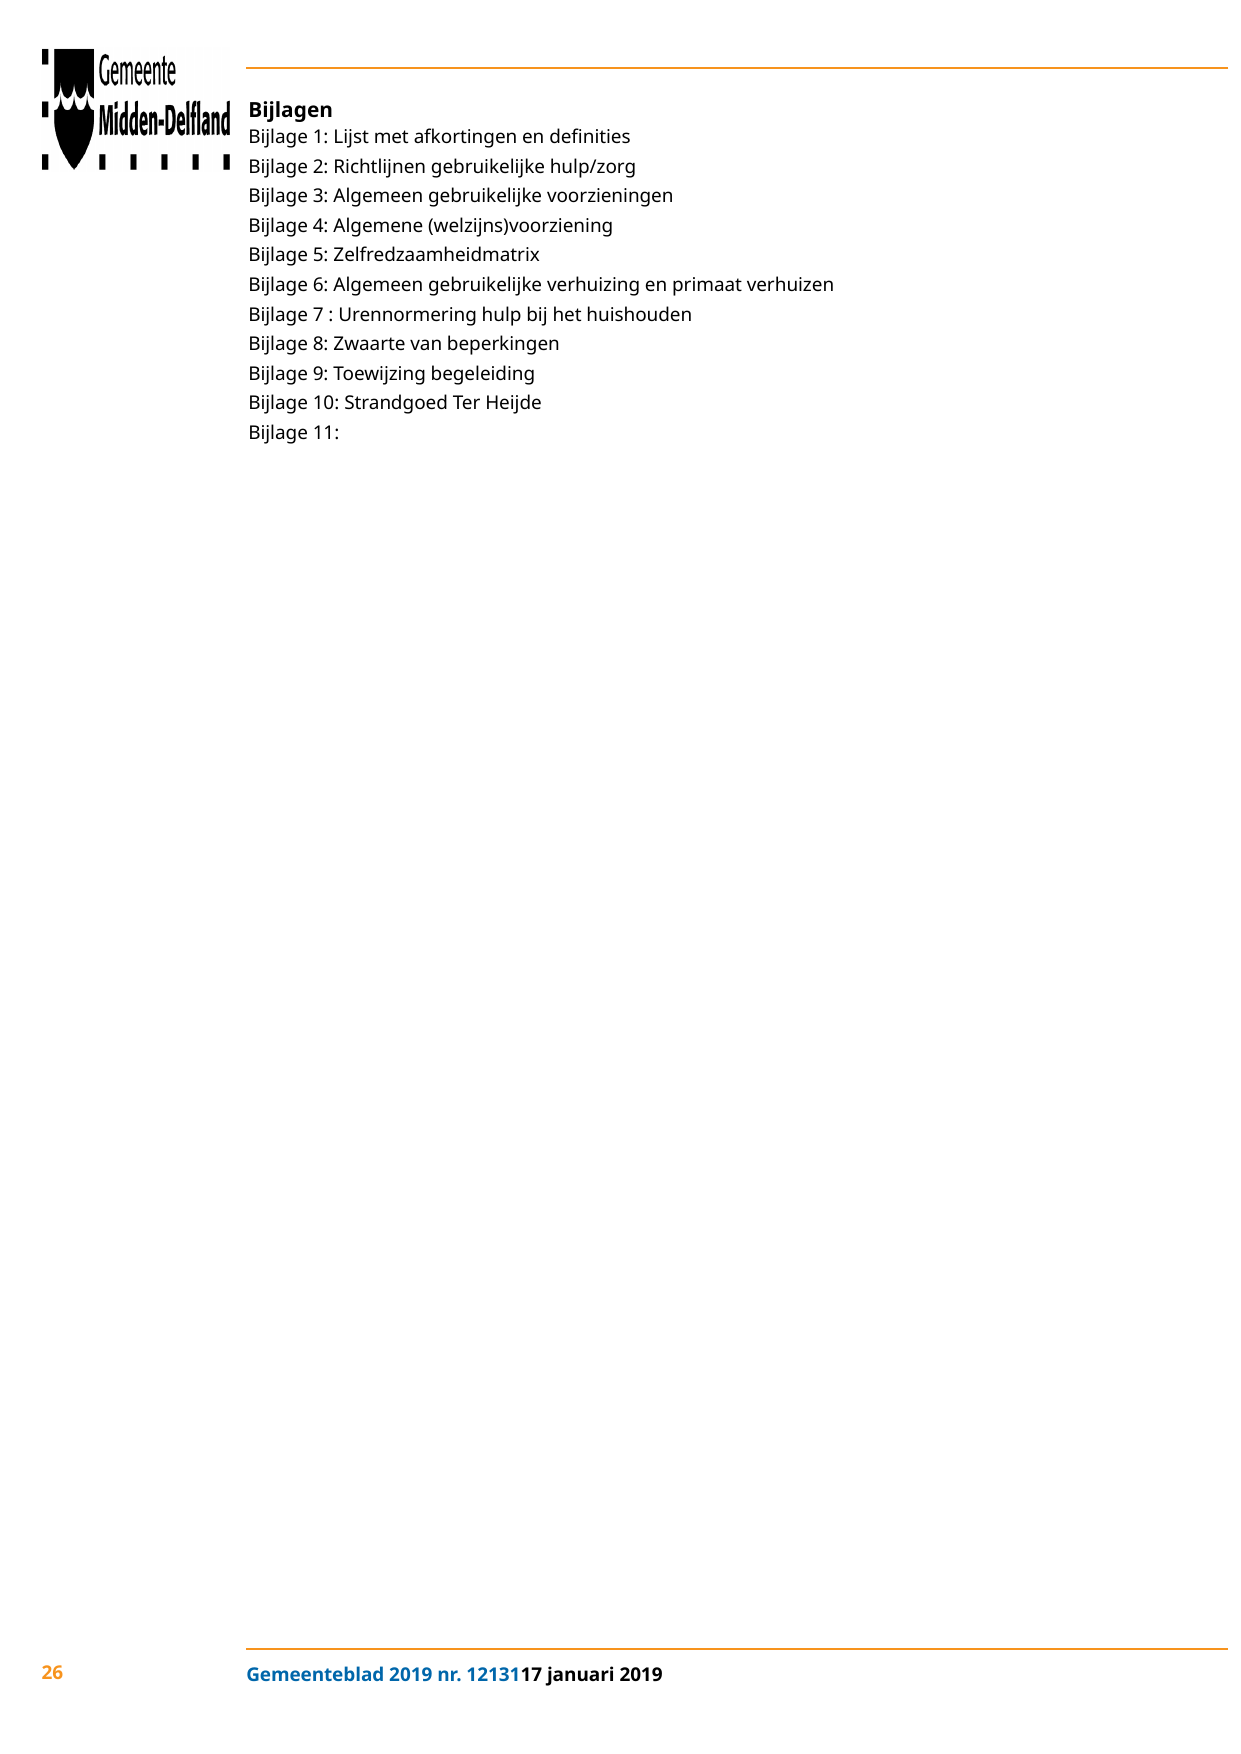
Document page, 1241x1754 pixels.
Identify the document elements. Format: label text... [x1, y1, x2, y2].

text Bijlage 10: Strandgoed Ter Heijde [248, 389, 1152, 415]
text Bijlage 11: [248, 419, 1152, 445]
text Bijlage 8: Zwaarte van beperkingen [248, 330, 1152, 356]
text Bijlage 3: Algemeen gebruikelijke voorzieningen [248, 182, 1152, 208]
picture [41, 47, 231, 172]
text Bijlage 2: Richtlijnen gebruikelijke hulp/zorg [248, 153, 1152, 179]
text Bijlage 1: Lijst met afkortingen en definities [248, 123, 1152, 149]
text Bijlage 7 : Urennormering hulp bij het huishouden [248, 301, 1152, 327]
text Bijlage 4: Algemene (welzijns)voorziening [248, 212, 1152, 238]
text Bijlage 9: Toewijzing begeleiding [248, 360, 1152, 386]
text Bijlagen [248, 95, 1152, 123]
text Bijlage 6: Algemeen gebruikelijke verhuizing en primaat verhuizen [248, 271, 1152, 297]
text Bijlage 5: Zelfredzaamheidmatrix [248, 242, 1152, 267]
